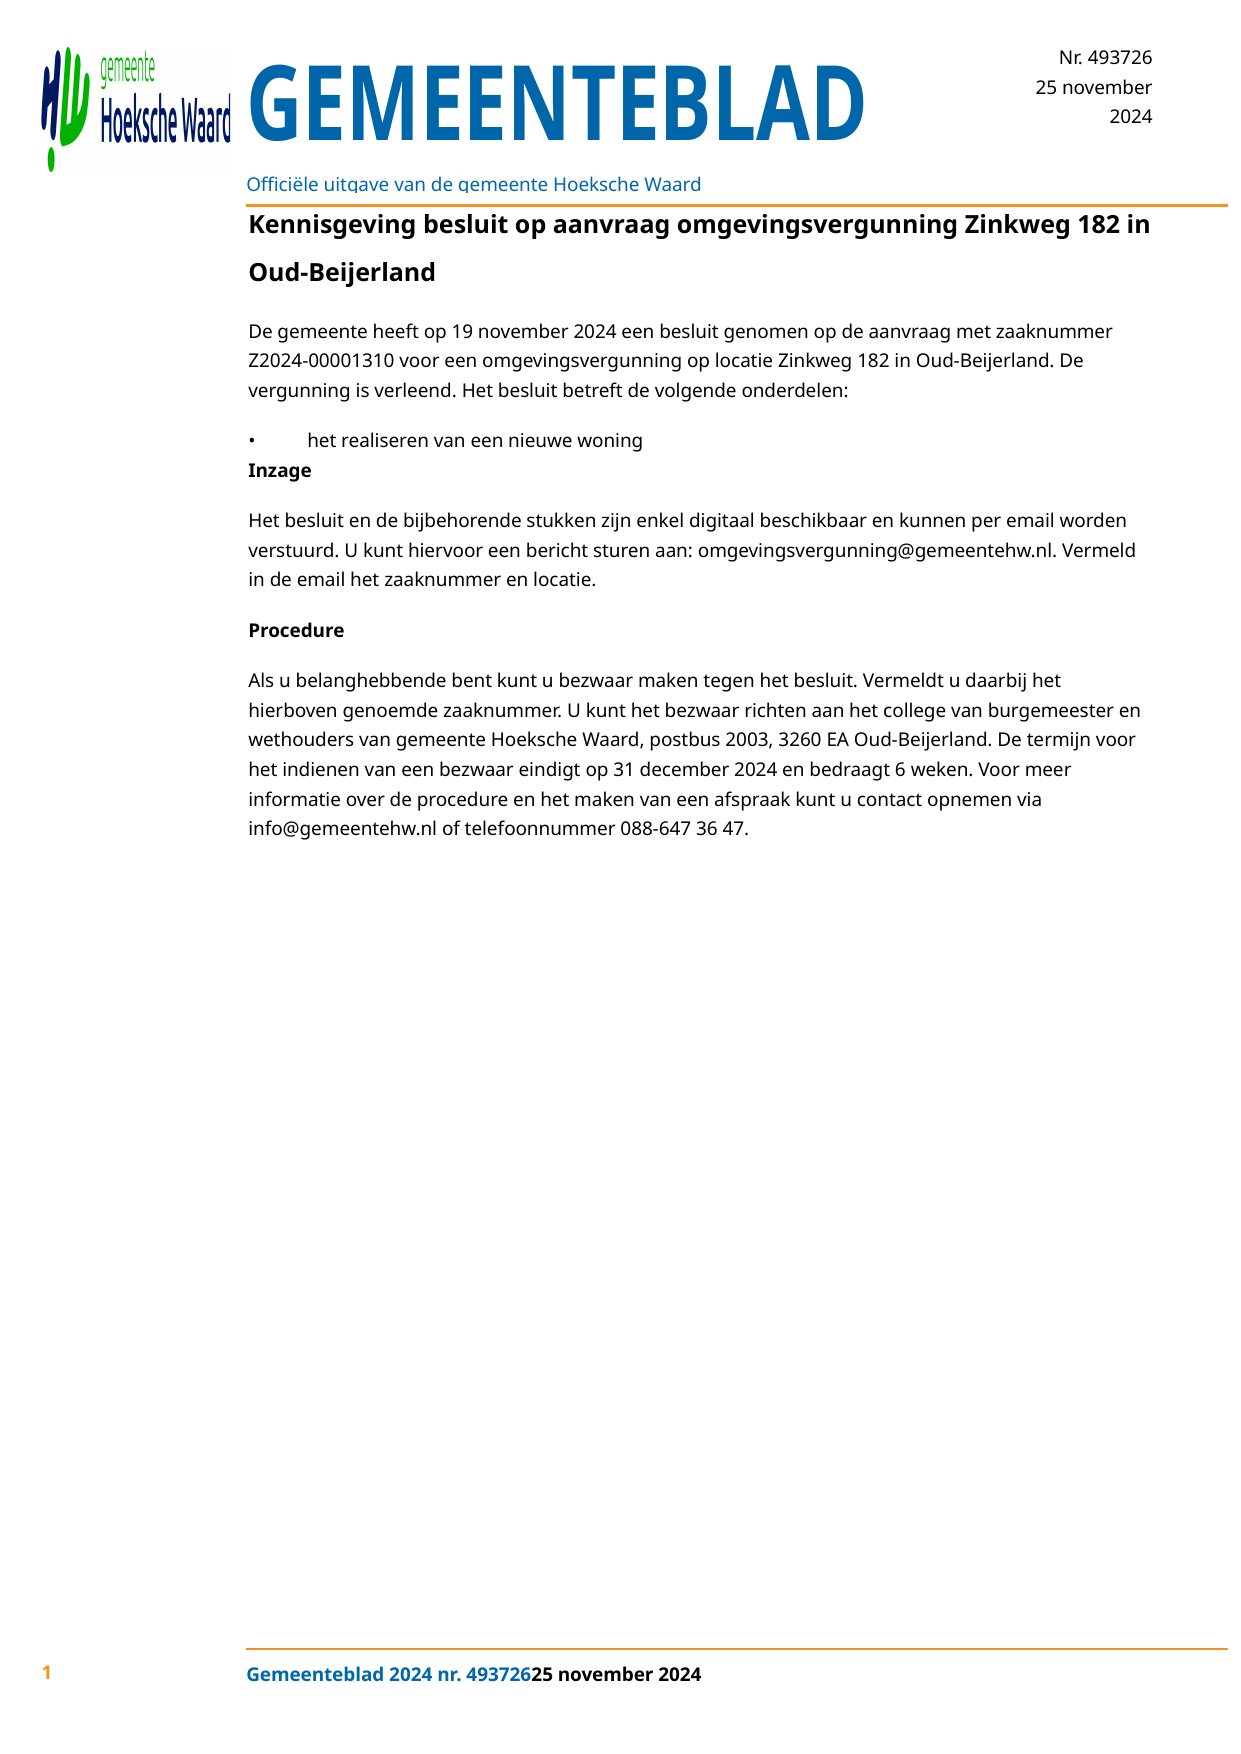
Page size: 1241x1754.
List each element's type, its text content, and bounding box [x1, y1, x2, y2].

picture [41, 47, 231, 172]
text De gemeente heeft op 19 november 2024 een besluit genomen op de aanvraag met zaaknummer Z2024-00001310 voor een omgevingsvergunning op locatie Zinkweg 182 in Oud-Beijerland. De vergunning is verleend. Het besluit betreft de volgende onderdelen: [248, 318, 1152, 403]
text Kennisgeving besluit op aanvraag omgevingsvergunning Zinkweg 182 in Oud-Beijerland [248, 207, 1152, 288]
text Als u belanghebbende bent kunt u bezwaar maken tegen het besluit. Vermeldt u daarbij het hierboven genoemde zaaknummer. U kunt het bezwaar richten aan het college van burgemeester en wethouders van gemeente Hoeksche Waard, postbus 2003, 3260 EA Oud-Beijerland. De termijn voor het indienen van een bezwaar eindigt op 31 december 2024 en bedraagt 6 weken. Voor meer informatie over de procedure en het maken van een afspraak kunt u contact opnemen via info@gemeentehw.nl of telefoonnummer 088-647 36 47. [248, 667, 1152, 841]
list het realiseren van een nieuwe woning [248, 427, 1152, 453]
text Procedure [248, 617, 1152, 643]
text Inzage [248, 457, 1152, 483]
text Het besluit en de bijbehorende stukken zijn enkel digitaal beschikbaar en kunnen per email worden verstuurd. U kunt hiervoor een bericht sturen aan: omgevingsvergunning@gemeentehw.nl. Vermeld in de email het zaaknummer en locatie. [248, 507, 1152, 592]
